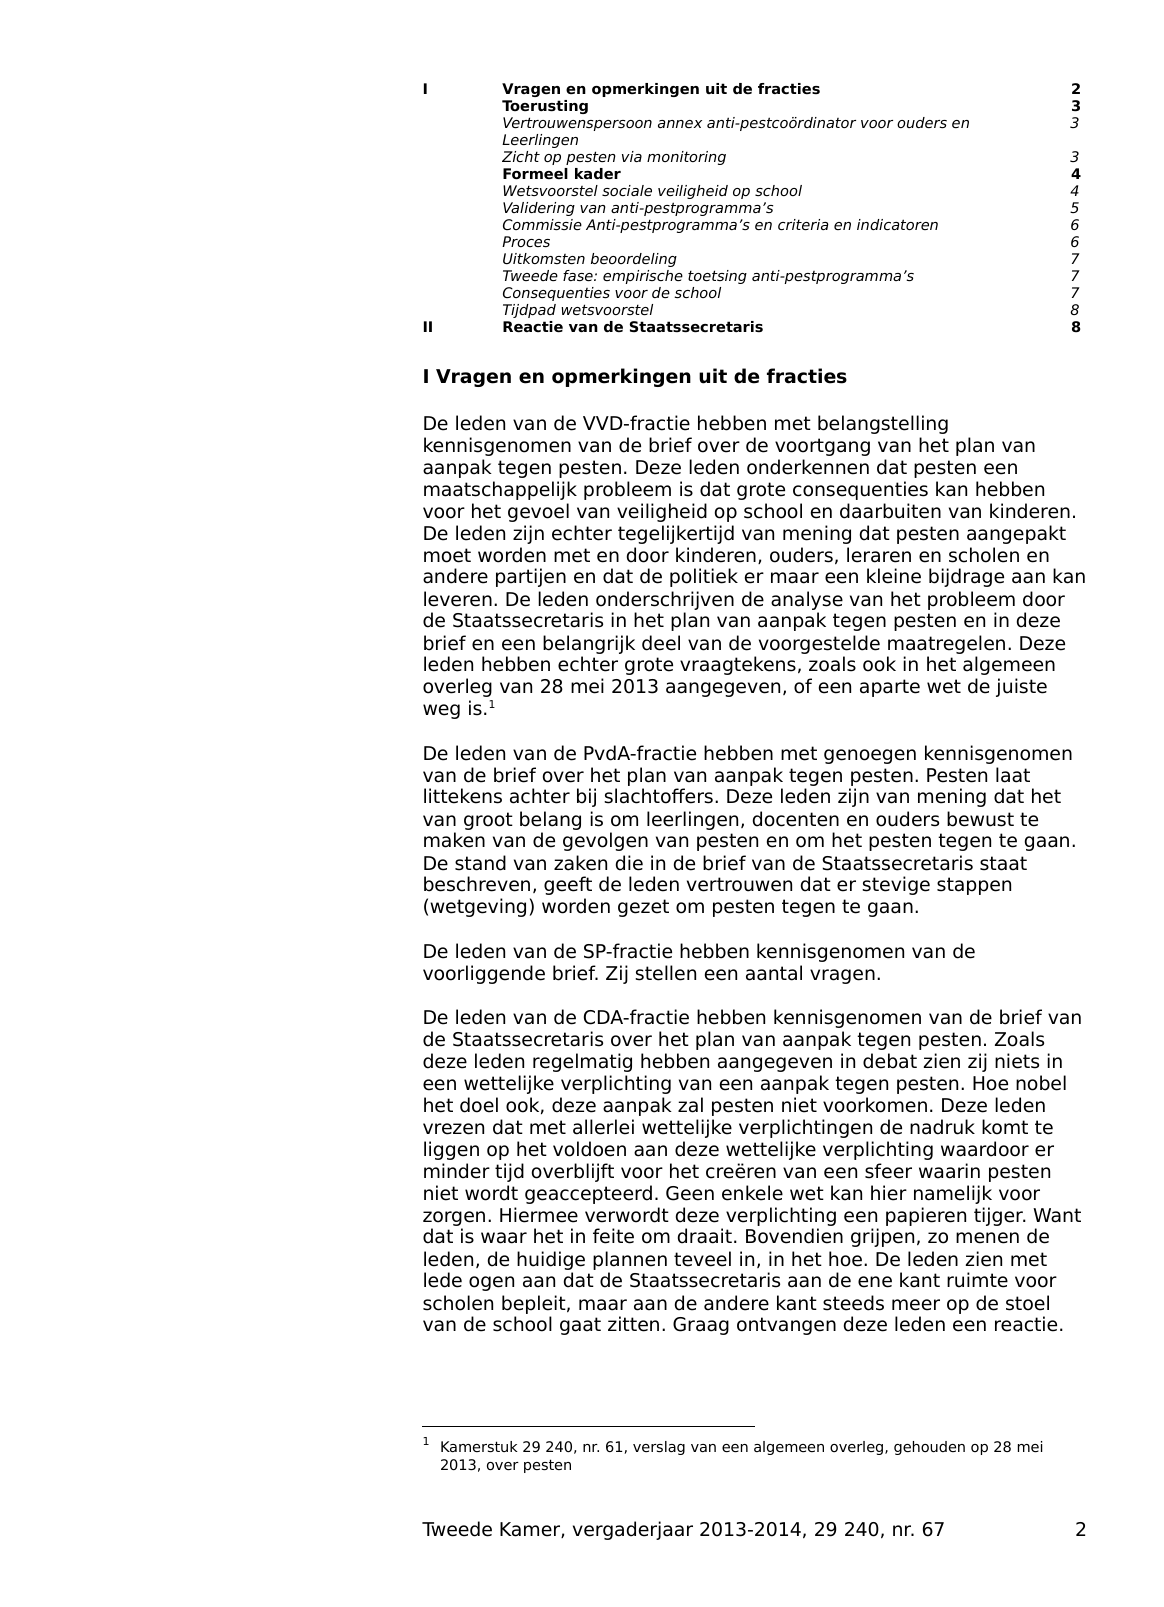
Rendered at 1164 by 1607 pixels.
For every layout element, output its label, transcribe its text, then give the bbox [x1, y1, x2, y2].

table_cell Formeel kader [496, 166, 1028, 183]
table_cell Commissie Anti-pestprogramma’s en criteria en indicatoren [496, 217, 1028, 234]
table_cell [422, 183, 496, 200]
table_cell [422, 268, 496, 285]
table_cell 4 [1028, 166, 1087, 183]
table_cell [422, 200, 496, 217]
table_cell [422, 98, 496, 115]
table_cell Proces [496, 234, 1028, 251]
table_cell 6 [1028, 234, 1087, 251]
table_cell [422, 251, 496, 268]
table_cell Toerusting [496, 98, 1028, 115]
table_cell 5 [1028, 200, 1087, 217]
table_cell 3 [1028, 115, 1087, 149]
table_cell Zicht op pesten via monitoring [496, 149, 1028, 166]
text De leden van de VVD-fractie hebben met belangstelling kennisgenomen van de brief over de voortgang van het plan van aanpak tegen pesten. Deze leden onderkennen dat pesten een maatschappelijk probleem is dat grote consequenties kan hebben voor het gevoel van veiligheid op school en daarbuiten van kinderen. De leden zijn echter tegelijkertijd van mening dat pesten aangepakt moet worden met en door kinderen, ouders, leraren en scholen en andere partijen en dat de politiek er maar een kleine bijdrage aan kan leveren. De leden onderschrijven de analyse van het probleem door de Staatssecretaris in het plan van aanpak tegen pesten en in deze brief en een belangrijk deel van de voorgestelde maatregelen. Deze leden hebben echter grote vraagtekens, zoals ook in het algemeen overleg van 28 mei 2013 aangegeven, of een aparte wet de juiste weg is. [422, 413, 1087, 720]
table_cell 7 [1028, 268, 1087, 285]
table_cell Uitkomsten beoordeling [496, 251, 1028, 268]
table_cell 3 [1028, 98, 1087, 115]
table_cell 7 [1028, 285, 1087, 302]
table_header I [422, 81, 496, 98]
table_cell Vertrouwenspersoon annex anti-pestcoördinator voor ouders en Leerlingen [496, 115, 1028, 149]
table_cell [422, 302, 496, 319]
table_cell 8 [1028, 302, 1087, 319]
table_cell II [422, 319, 496, 336]
table_cell 6 [1028, 217, 1087, 234]
table_cell 3 [1028, 149, 1087, 166]
table_cell [422, 149, 496, 166]
table_cell Reactie van de Staatssecretaris [496, 319, 1028, 336]
text De leden van de SP-fractie hebben kennisgenomen van de voorliggende brief. Zij stellen een aantal vragen. [422, 941, 1087, 984]
table_cell 7 [1028, 251, 1087, 268]
table_cell [422, 166, 496, 183]
table_cell Tweede fase: empirische toetsing anti-pestprogramma’s [496, 268, 1028, 285]
table_cell [422, 115, 496, 149]
text De leden van de PvdA-fractie hebben met genoegen kennisgenomen van de brief over het plan van aanpak tegen pesten. Pesten laat littekens achter bij slachtoffers. Deze leden zijn van mening dat het van groot belang is om leerlingen, docenten en ouders bewust te maken van de gevolgen van pesten en om het pesten tegen te gaan. De stand van zaken die in de brief van de Staatssecretaris staat beschreven, geeft de leden vertrouwen dat er stevige stappen (wetgeving) worden gezet om pesten tegen te gaan. [422, 742, 1087, 918]
table_cell Consequenties voor de school [496, 285, 1028, 302]
table_header 2 [1028, 81, 1087, 98]
table_cell [422, 234, 496, 251]
table_header Vragen en opmerkingen uit de fracties [496, 81, 1028, 98]
subtitle I Vragen en opmerkingen uit de fracties [422, 366, 1087, 388]
table_cell 4 [1028, 183, 1087, 200]
table_cell Validering van anti-pestprogramma’s [496, 200, 1028, 217]
table_cell 8 [1028, 319, 1087, 336]
text De leden van de CDA-fractie hebben kennisgenomen van de brief van de Staatssecretaris over het plan van aanpak tegen pesten. Zoals deze leden regelmatig hebben aangegeven in debat zien zij niets in een wettelijke verplichting van een aanpak tegen pesten. Hoe nobel het doel ook, deze aanpak zal pesten niet voorkomen. Deze leden vrezen dat met allerlei wettelijke verplichtingen de nadruk komt te liggen op het voldoen aan deze wettelijke verplichting waardoor er minder tijd overblijft voor het creëren van een sfeer waarin pesten niet wordt geaccepteerd. Geen enkele wet kan hier namelijk voor zorgen. Hiermee verwordt deze verplichting een papieren tijger. Want dat is waar het in feite om draait. Bovendien grijpen, zo menen de leden, de huidige plannen teveel in, in het hoe. De leden zien met lede ogen aan dat de Staatssecretaris aan de ene kant ruimte voor scholen bepleit, maar aan de andere kant steeds meer op de stoel van de school gaat zitten. Graag ontvangen deze leden een reactie. [422, 1007, 1087, 1336]
table_cell [422, 217, 496, 234]
table_cell Wetsvoorstel sociale veiligheid op school [496, 183, 1028, 200]
table_cell Tijdpad wetsvoorstel [496, 302, 1028, 319]
text Kamerstuk 29 240, nr. 61, verslag van een algemeen overleg, gehouden op 28 mei 2013, over pesten [422, 1435, 1087, 1474]
table_cell [422, 285, 496, 302]
